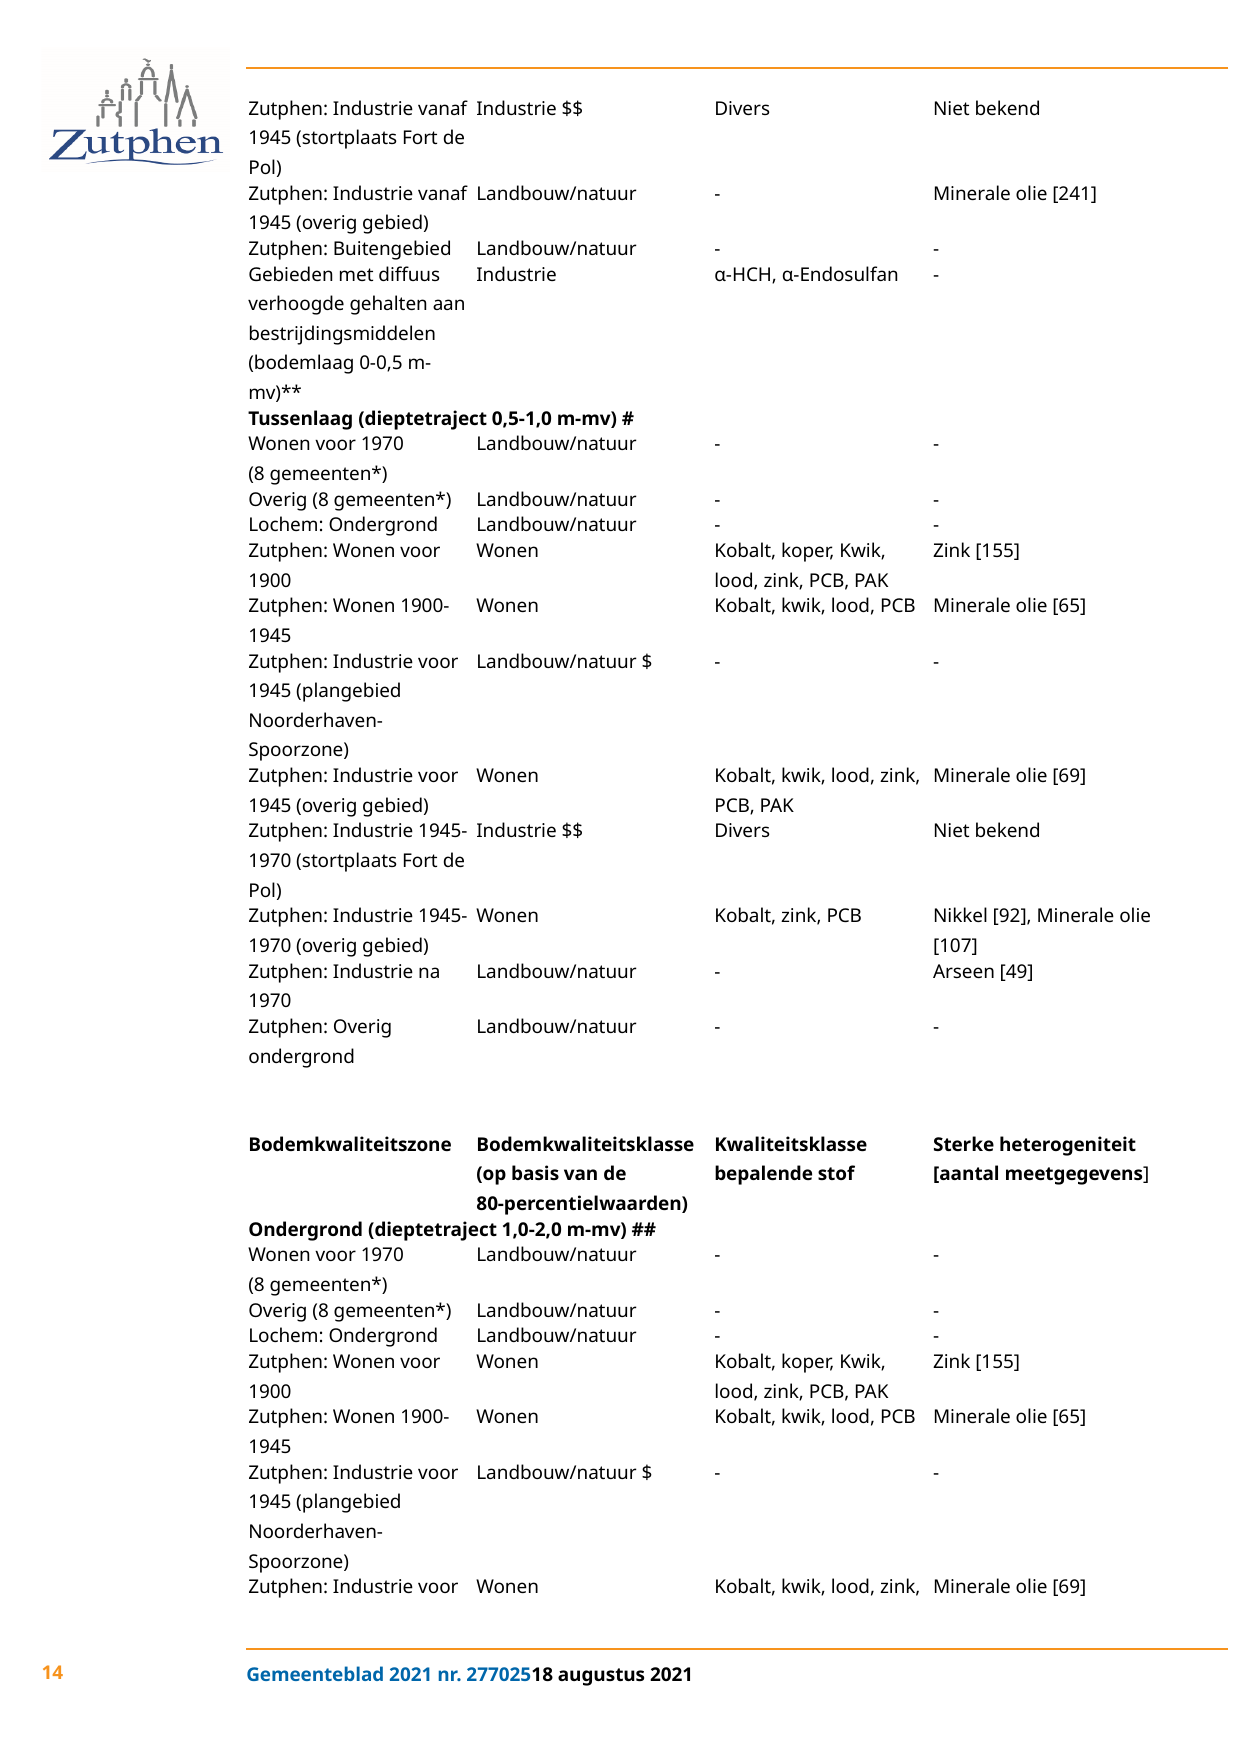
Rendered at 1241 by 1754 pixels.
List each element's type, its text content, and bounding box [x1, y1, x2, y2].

table_cell Zutphen: Wonen 1900-1945 [248, 593, 476, 648]
table_cell Divers [714, 95, 933, 180]
table_cell - [933, 648, 1152, 762]
table_cell Landbouw/natuur [476, 512, 714, 537]
table_cell - [933, 431, 1152, 486]
table_cell Industrie $$ [476, 95, 714, 180]
table_cell - [933, 1242, 1152, 1297]
table_cell Niet bekend [933, 95, 1152, 180]
table_cell Wonen [476, 1349, 714, 1404]
table_cell Kobalt, kwik, lood, PCB [714, 1404, 933, 1459]
table_cell Industrie $$ [476, 818, 714, 903]
table_cell Zutphen: Buitengebied [248, 235, 476, 261]
table_cell Landbouw/natuur [476, 180, 714, 235]
table_cell - [714, 648, 933, 762]
table_cell Minerale olie [69] [933, 763, 1152, 818]
table_cell Wonen [476, 537, 714, 593]
table_cell Zutphen: Industrie vanaf 1945 (overig gebied) [248, 180, 476, 235]
table_cell Zutphen: Industrie na 1970 [248, 958, 476, 1013]
table_cell - [933, 261, 1152, 405]
table_cell - [933, 1297, 1152, 1323]
table_cell Zutphen: Industrie vanaf 1945 (stortplaats Fort de Pol) [248, 95, 476, 180]
table_cell Kobalt, kwik, lood, zink, PCB, PAK [714, 763, 933, 818]
table_cell Lochem: Ondergrond [248, 1323, 476, 1348]
table_cell Zutphen: Industrie voor 1945 (plangebied Noorderhaven-Spoorzone) [248, 1459, 476, 1573]
table_cell Wonen [476, 1574, 714, 1599]
table_cell Zutphen: Industrie voor [248, 1574, 476, 1599]
table_header Sterke heterogeniteit [aantal meetgegevens] [933, 1131, 1152, 1216]
table_cell - [933, 512, 1152, 537]
table_cell Landbouw/natuur [476, 235, 714, 261]
table_cell Zutphen: Wonen voor 1900 [248, 537, 476, 593]
table_cell Wonen [476, 1404, 714, 1459]
table_cell - [714, 1013, 933, 1068]
table_cell - [933, 1323, 1152, 1348]
table_header Bodemkwaliteitsklasse (op basis van de 80-percentielwaarden) [476, 1131, 714, 1216]
table_cell - [714, 958, 933, 1013]
table_cell - [714, 1459, 933, 1573]
picture [41, 47, 231, 172]
table_cell Overig (8 gemeenten*) [248, 1297, 476, 1323]
table_cell Kobalt, koper, Kwik, lood, zink, PCB, PAK [714, 537, 933, 593]
table_cell Wonen voor 1970 (8 gemeenten*) [248, 1242, 476, 1297]
table_cell Zutphen: Industrie voor 1945 (plangebied Noorderhaven-Spoorzone) [248, 648, 476, 762]
table_cell Wonen [476, 903, 714, 958]
table_cell Kobalt, kwik, lood, zink, [714, 1574, 933, 1599]
table_cell - [714, 1323, 933, 1348]
table_cell Landbouw/natuur [476, 431, 714, 486]
table_cell Landbouw/natuur [476, 958, 714, 1013]
table_cell Landbouw/natuur [476, 1323, 714, 1348]
table_cell Landbouw/natuur [476, 1013, 714, 1068]
table_cell Landbouw/natuur [476, 486, 714, 512]
table_cell Kobalt, koper, Kwik, lood, zink, PCB, PAK [714, 1349, 933, 1404]
table_cell Arseen [49] [933, 958, 1152, 1013]
table_cell Zutphen: Wonen 1900-1945 [248, 1404, 476, 1459]
table_cell Zutphen: Industrie voor 1945 (overig gebied) [248, 763, 476, 818]
table_cell Minerale olie [65] [933, 593, 1152, 648]
table_header Kwaliteitsklasse bepalende stof [714, 1131, 933, 1216]
table_cell Landbouw/natuur [476, 1297, 714, 1323]
table_cell Zutphen: Industrie 1945-1970 (stortplaats Fort de Pol) [248, 818, 476, 903]
table_cell Nikkel [92], Minerale olie [107] [933, 903, 1152, 958]
table_cell - [714, 180, 933, 235]
table_header Bodemkwaliteitszone [248, 1131, 476, 1216]
table_cell - [933, 1013, 1152, 1068]
table_cell - [933, 235, 1152, 261]
table_cell - [933, 1459, 1152, 1573]
table_cell Wonen voor 1970 (8 gemeenten*) [248, 431, 476, 486]
table_cell - [714, 431, 933, 486]
table_cell Zutphen: Wonen voor 1900 [248, 1349, 476, 1404]
table_cell - [933, 486, 1152, 512]
table_cell Minerale olie [65] [933, 1404, 1152, 1459]
table_cell Minerale olie [241] [933, 180, 1152, 235]
table_cell Niet bekend [933, 818, 1152, 903]
table_cell Zink [155] [933, 537, 1152, 593]
table_cell - [714, 486, 933, 512]
table_cell Landbouw/natuur $ [476, 648, 714, 762]
table_cell Wonen [476, 763, 714, 818]
table_cell - [714, 1297, 933, 1323]
table_cell Wonen [476, 593, 714, 648]
table_cell Divers [714, 818, 933, 903]
table_cell Zutphen: Overig ondergrond [248, 1013, 476, 1068]
table_cell Landbouw/natuur [476, 1242, 714, 1297]
table_cell Lochem: Ondergrond [248, 512, 476, 537]
table_cell Kobalt, kwik, lood, PCB [714, 593, 933, 648]
table_cell - [714, 1242, 933, 1297]
table_cell Overig (8 gemeenten*) [248, 486, 476, 512]
table_cell - [714, 235, 933, 261]
table_cell Industrie [476, 261, 714, 405]
table_cell Landbouw/natuur $ [476, 1459, 714, 1573]
table_cell Kobalt, zink, PCB [714, 903, 933, 958]
table_cell Zutphen: Industrie 1945-1970 (overig gebied) [248, 903, 476, 958]
table_cell Zink [155] [933, 1349, 1152, 1404]
table_cell α-HCH, α-Endosulfan [714, 261, 933, 405]
table_cell - [714, 512, 933, 537]
table_cell Tussenlaag (dieptetraject 0,5-1,0 m-mv) # [248, 405, 1152, 431]
table_cell Minerale olie [69] [933, 1574, 1152, 1599]
table_cell Gebieden met diffuus verhoogde gehalten aan bestrijdingsmiddelen (bodemlaag 0-0,5 m-mv)** [248, 261, 476, 405]
table_cell Ondergrond (dieptetraject 1,0-2,0 m-mv) ## [248, 1216, 1152, 1242]
